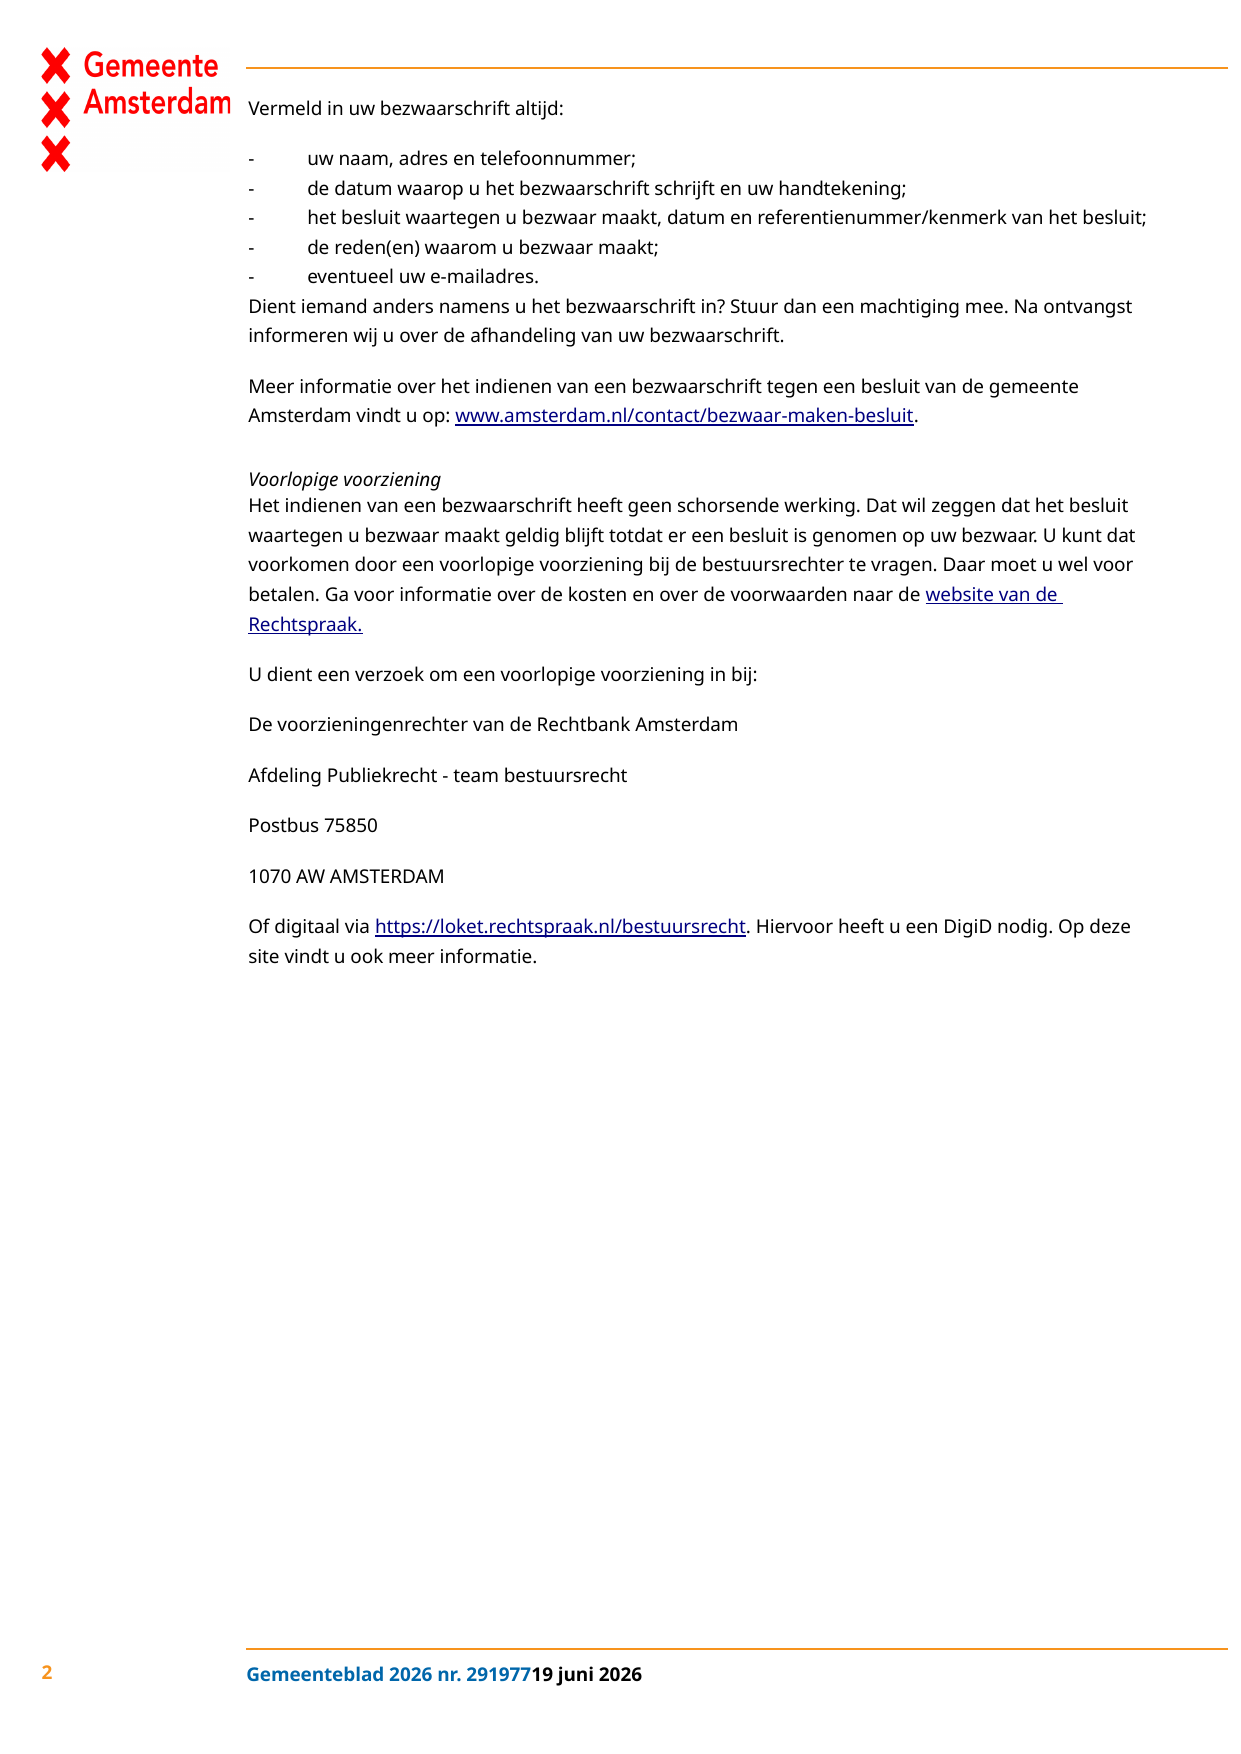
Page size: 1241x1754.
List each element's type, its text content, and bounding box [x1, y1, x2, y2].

picture [41, 47, 231, 172]
text Postbus 75850 [248, 812, 1152, 838]
text Afdeling Publiekrecht - team bestuursrecht [248, 762, 1152, 788]
text De voorzieningenrechter van de Rechtbank Amsterdam [248, 712, 1152, 737]
list uw naam, adres en telefoonnummer; [248, 145, 1152, 171]
text Vermeld in uw bezwaarschrift altijd: [248, 95, 1152, 121]
list eventueel uw e-mailadres. [248, 263, 1152, 289]
text U dient een verzoek om een voorlopige voorziening in bij: [248, 661, 1152, 687]
list de reden(en) waarom u bezwaar maakt; [248, 234, 1152, 260]
text Dient iemand anders namens u het bezwaarschrift in? Stuur dan een machtiging mee. Na ontvangst informeren wij u over de afhandeling van uw bezwaarschrift. [248, 293, 1152, 348]
list de datum waarop u het bezwaarschrift schrijft en uw handtekening; [248, 175, 1152, 201]
text Voorlopige voorziening [248, 467, 1152, 492]
text Het indienen van een bezwaarschrift heeft geen schorsende werking. Dat wil zeggen dat het besluit waartegen u bezwaar maakt geldig blijft totdat er een besluit is genomen op uw bezwaar. U kunt dat voorkomen door een voorlopige voorziening bij de bestuursrechter te vragen. Daar moet u wel voor betalen. Ga voor informatie over de kosten en over de voorwaarden naar de website van de Rechtspraak. [248, 492, 1152, 636]
text Meer informatie over het indienen van een bezwaarschrift tegen een besluit van de gemeente Amsterdam vindt u op: www.amsterdam.nl/contact/bezwaar-maken-besluit. [248, 373, 1152, 428]
text Of digitaal via https://loket.rechtspraak.nl/bestuursrecht. Hiervoor heeft u een DigiD nodig. Op deze site vindt u ook meer informatie. [248, 913, 1152, 968]
list het besluit waartegen u bezwaar maakt, datum en referentienummer/kenmerk van het besluit; [248, 204, 1152, 230]
text 1070 AW AMSTERDAM [248, 863, 1152, 888]
